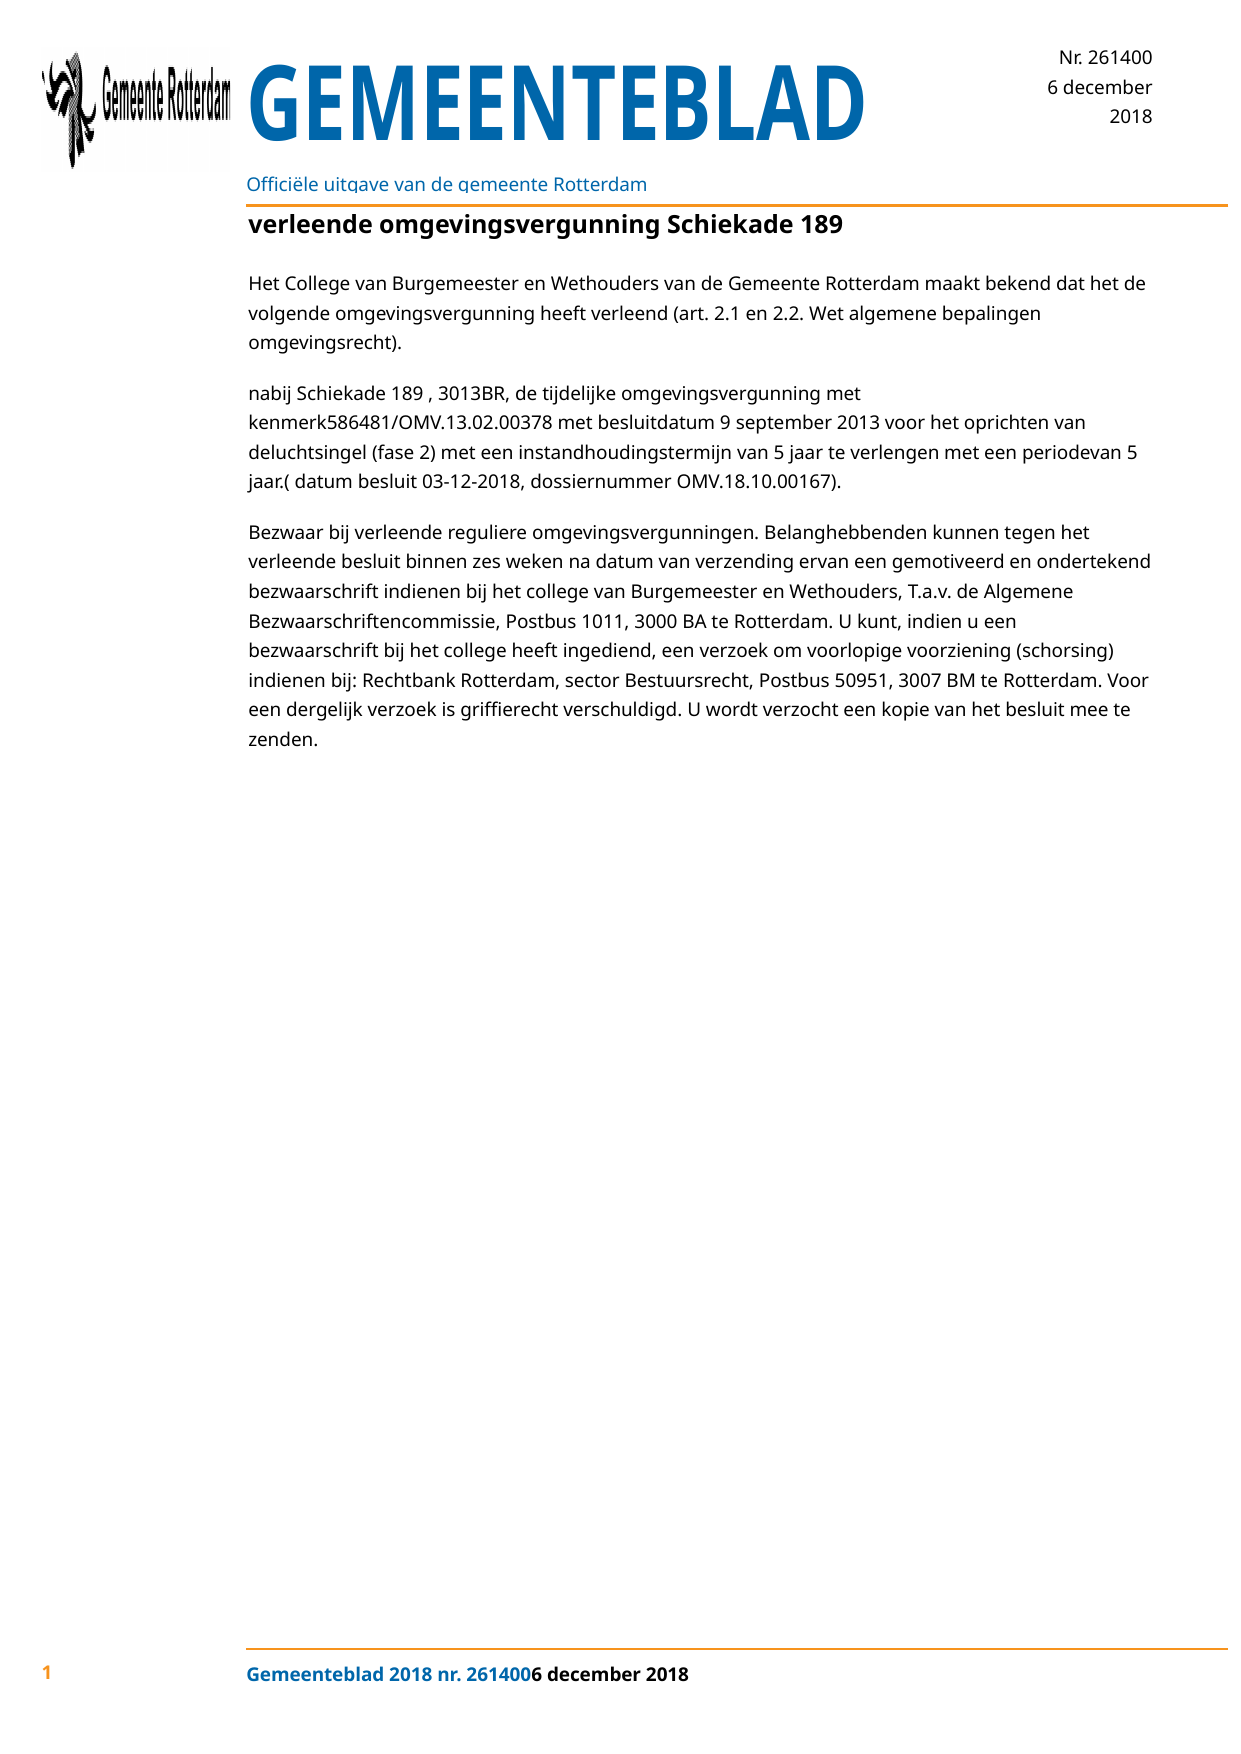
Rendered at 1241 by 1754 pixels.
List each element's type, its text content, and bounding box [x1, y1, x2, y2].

picture [41, 47, 231, 172]
text verleende omgevingsvergunning Schiekade 189 [248, 207, 1152, 241]
text nabij Schiekade 189 , 3013BR, de tijdelijke omgevingsvergunning met kenmerk586481/OMV.13.02.00378 met besluitdatum 9 september 2013 voor het oprichten van deluchtsingel (fase 2) met een instandhoudingstermijn van 5 jaar te verlengen met een periodevan 5 jaar.( datum besluit 03-12-2018, dossiernummer OMV.18.10.00167). [248, 380, 1152, 494]
text Bezwaar bij verleende reguliere omgevingsvergunningen. Belanghebbenden kunnen tegen het verleende besluit binnen zes weken na datum van verzending ervan een gemotiveerd en ondertekend bezwaarschrift indienen bij het college van Burgemeester en Wethouders, T.a.v. de Algemene Bezwaarschriftencommissie, Postbus 1011, 3000 BA te Rotterdam. U kunt, indien u een bezwaarschrift bij het college heeft ingediend, een verzoek om voorlopige voorziening (schorsing) indienen bij: Rechtbank Rotterdam, sector Bestuursrecht, Postbus 50951, 3007 BM te Rotterdam. Voor een dergelijk verzoek is griffierecht verschuldigd. U wordt verzocht een kopie van het besluit mee te zenden. [248, 519, 1152, 752]
text Het College van Burgemeester en Wethouders van de Gemeente Rotterdam maakt bekend dat het de volgende omgevingsvergunning heeft verleend (art. 2.1 en 2.2. Wet algemene bepalingen omgevingsrecht). [248, 270, 1152, 355]
